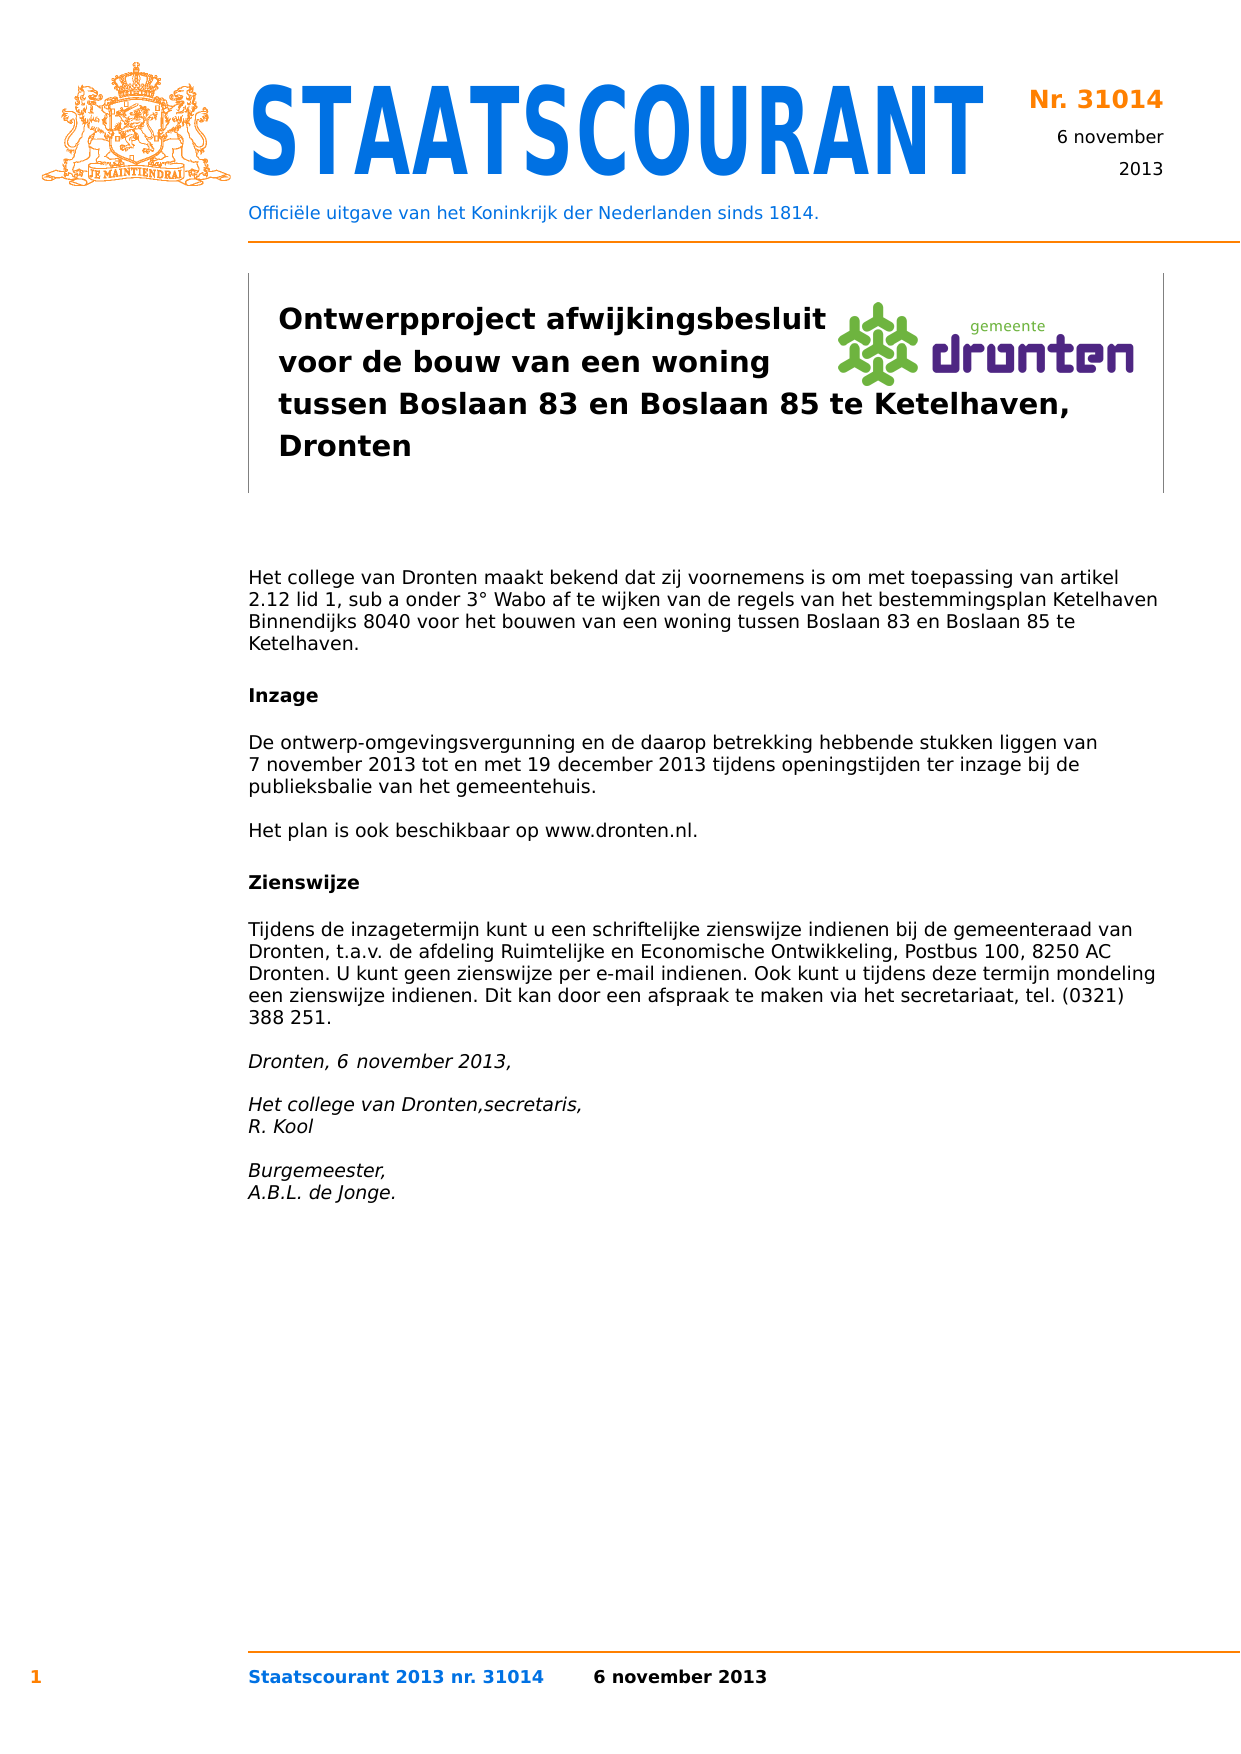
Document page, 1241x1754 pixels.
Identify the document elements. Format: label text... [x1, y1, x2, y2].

text Het college van Dronten,secretaris, R. Kool [248, 1094, 1163, 1138]
picture [41, 62, 231, 186]
picture [838, 302, 1134, 386]
text Burgemeester, A.B.L. de Jonge. [248, 1160, 1163, 1204]
text Het plan is ook beschikbaar op www.dronten.nl. [248, 820, 1163, 842]
table_cell 6 november [998, 121, 1240, 153]
table_cell Officiële uitgave van het Koninkrijk der Nederlanden sinds 1814. [248, 203, 1240, 241]
text De ontwerp-omgevingsvergunning en de daarop betrekking hebbende stukken liggen van 7 november 2013 tot en met 19 december 2013 tijdens openingstijden ter inzage bij de publieksbalie van het gemeentehuis. [248, 732, 1163, 798]
table_header Nr. 31014 [998, 62, 1240, 121]
table_header [25, 62, 248, 241]
table_header STAATSCOURANT [248, 62, 998, 203]
table_cell 2013 [998, 153, 1240, 203]
subtitle Ontwerpproject afwijkingsbesluit voor de bouw van een woning tussen Boslaan 83 en Boslaan 85 te Ketelhaven, Dronten [249, 273, 1163, 493]
subtitle Zienswijze [248, 872, 1163, 894]
subtitle Inzage [248, 685, 1163, 707]
text Dronten, 6 november 2013, [248, 1051, 1163, 1072]
text Het college van Dronten maakt bekend dat zij voornemens is om met toepassing van artikel 2.12 lid 1, sub a onder 3° Wabo af te wijken van de regels van het bestemmingsplan Ketelhaven Binnendijks 8040 voor het bouwen van een woning tussen Boslaan 83 en Boslaan 85 te Ketelhaven. [248, 567, 1163, 655]
text Tijdens de inzagetermijn kunt u een schriftelijke zienswijze indienen bij de gemeenteraad van Dronten, t.a.v. de afdeling Ruimtelijke en Economische Ontwikkeling, Postbus 100, 8250 AC Dronten. U kunt geen zienswijze per e-mail indienen. Ook kunt u tijdens deze termijn mondeling een zienswijze indienen. Dit kan door een afspraak te maken via het secretariaat, tel. (0321) 388 251. [248, 919, 1163, 1029]
